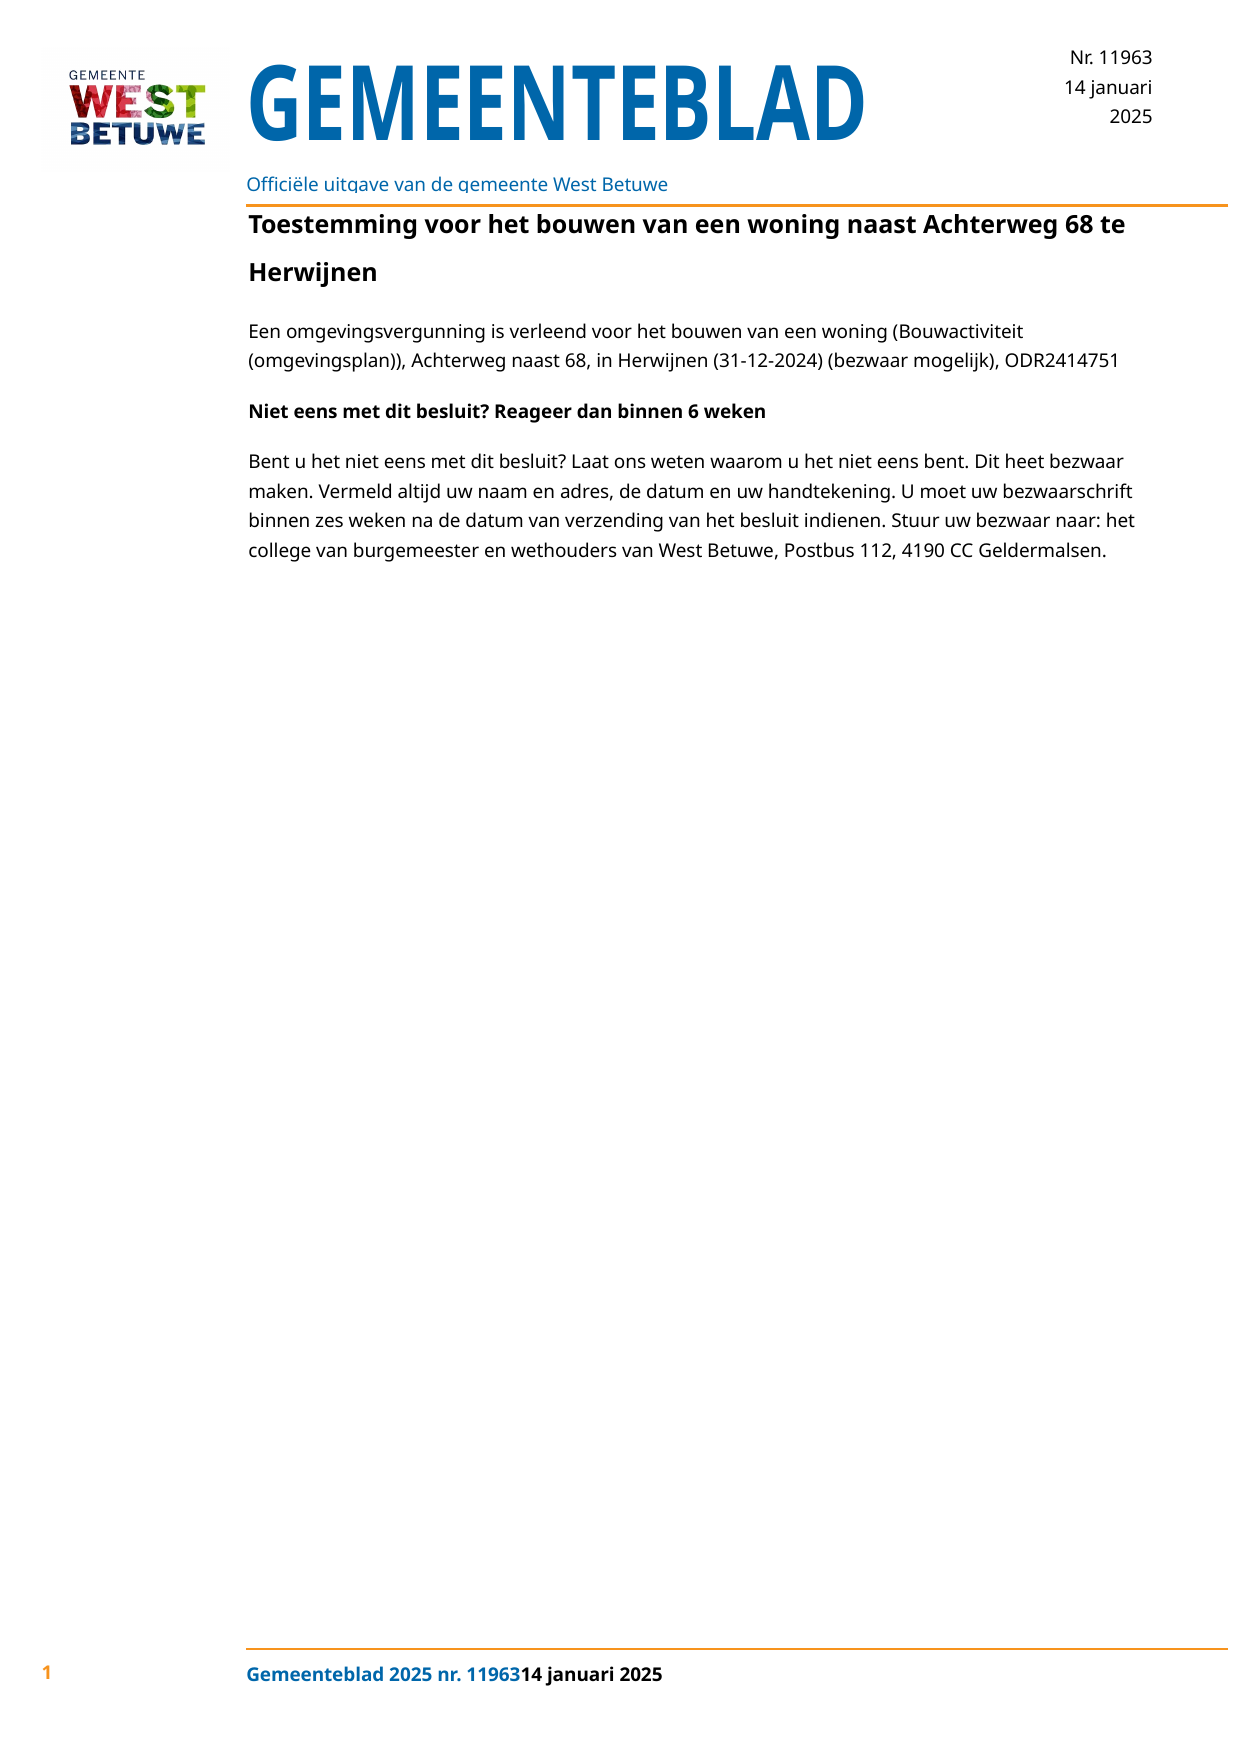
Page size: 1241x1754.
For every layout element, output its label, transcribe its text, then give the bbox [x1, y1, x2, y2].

text Bent u het niet eens met dit besluit? Laat ons weten waarom u het niet eens bent. Dit heet bezwaar maken. Vermeld altijd uw naam en adres, de datum en uw handtekening. U moet uw bezwaarschrift binnen zes weken na de datum van verzending van het besluit indienen. Stuur uw bezwaar naar: het college van burgemeester en wethouders van West Betuwe, Postbus 112, 4190 CC Geldermalsen. [248, 448, 1152, 563]
text Een omgevingsvergunning is verleend voor het bouwen van een woning (Bouwactiviteit (omgevingsplan)), Achterweg naast 68, in Herwijnen (31-12-2024) (bezwaar mogelijk), ODR2414751 [248, 318, 1152, 373]
text Niet eens met dit besluit? Reageer dan binnen 6 weken [248, 398, 1152, 424]
picture [41, 47, 231, 172]
text Toestemming voor het bouwen van een woning naast Achterweg 68 te Herwijnen [248, 207, 1152, 288]
